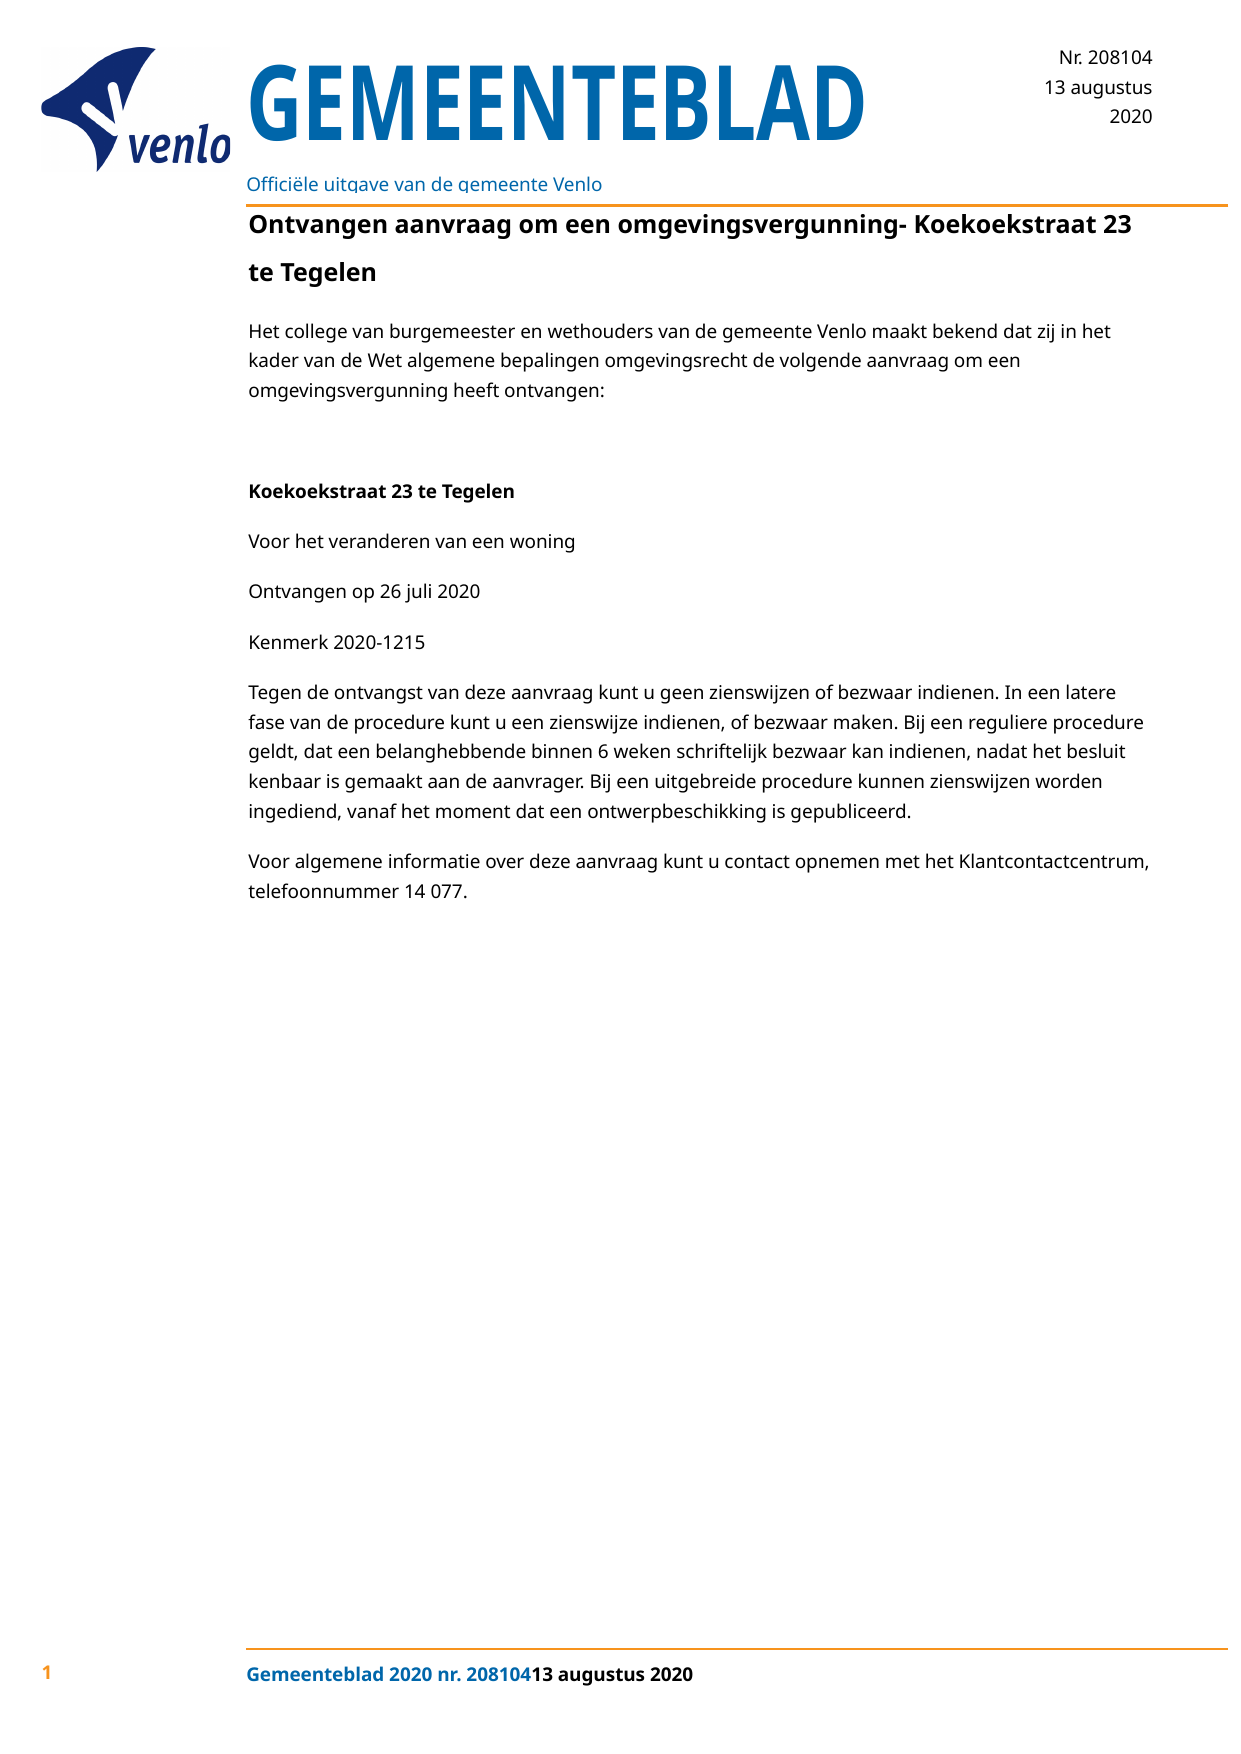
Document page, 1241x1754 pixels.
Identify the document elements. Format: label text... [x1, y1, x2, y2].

text Ontvangen op 26 juli 2020 [248, 579, 1152, 604]
text Kenmerk 2020-1215 [248, 629, 1152, 655]
text Voor algemene informatie over deze aanvraag kunt u contact opnemen met het Klantcontactcentrum, telefoonnummer 14 077. [248, 848, 1152, 904]
text Tegen de ontvangst van deze aanvraag kunt u geen zienswijzen of bezwaar indienen. In een latere fase van de procedure kunt u een zienswijze indienen, of bezwaar maken. Bij een reguliere procedure geldt, dat een belanghebbende binnen 6 weken schriftelijk bezwaar kan indienen, nadat het besluit kenbaar is gemaakt aan de aanvrager. Bij een uitgebreide procedure kunnen zienswijzen worden ingediend, vanaf het moment dat een ontwerpbeschikking is gepubliceerd. [248, 679, 1152, 824]
text Voor het veranderen van een woning [248, 528, 1152, 554]
text Het college van burgemeester en wethouders van de gemeente Venlo maakt bekend dat zij in het kader van de Wet algemene bepalingen omgevingsrecht de volgende aanvraag om een omgevingsvergunning heeft ontvangen: [248, 318, 1152, 403]
text Koekoekstraat 23 te Tegelen [248, 478, 1152, 504]
text Ontvangen aanvraag om een omgevingsvergunning- Koekoekstraat 23 te Tegelen [248, 207, 1152, 288]
picture [41, 47, 231, 172]
